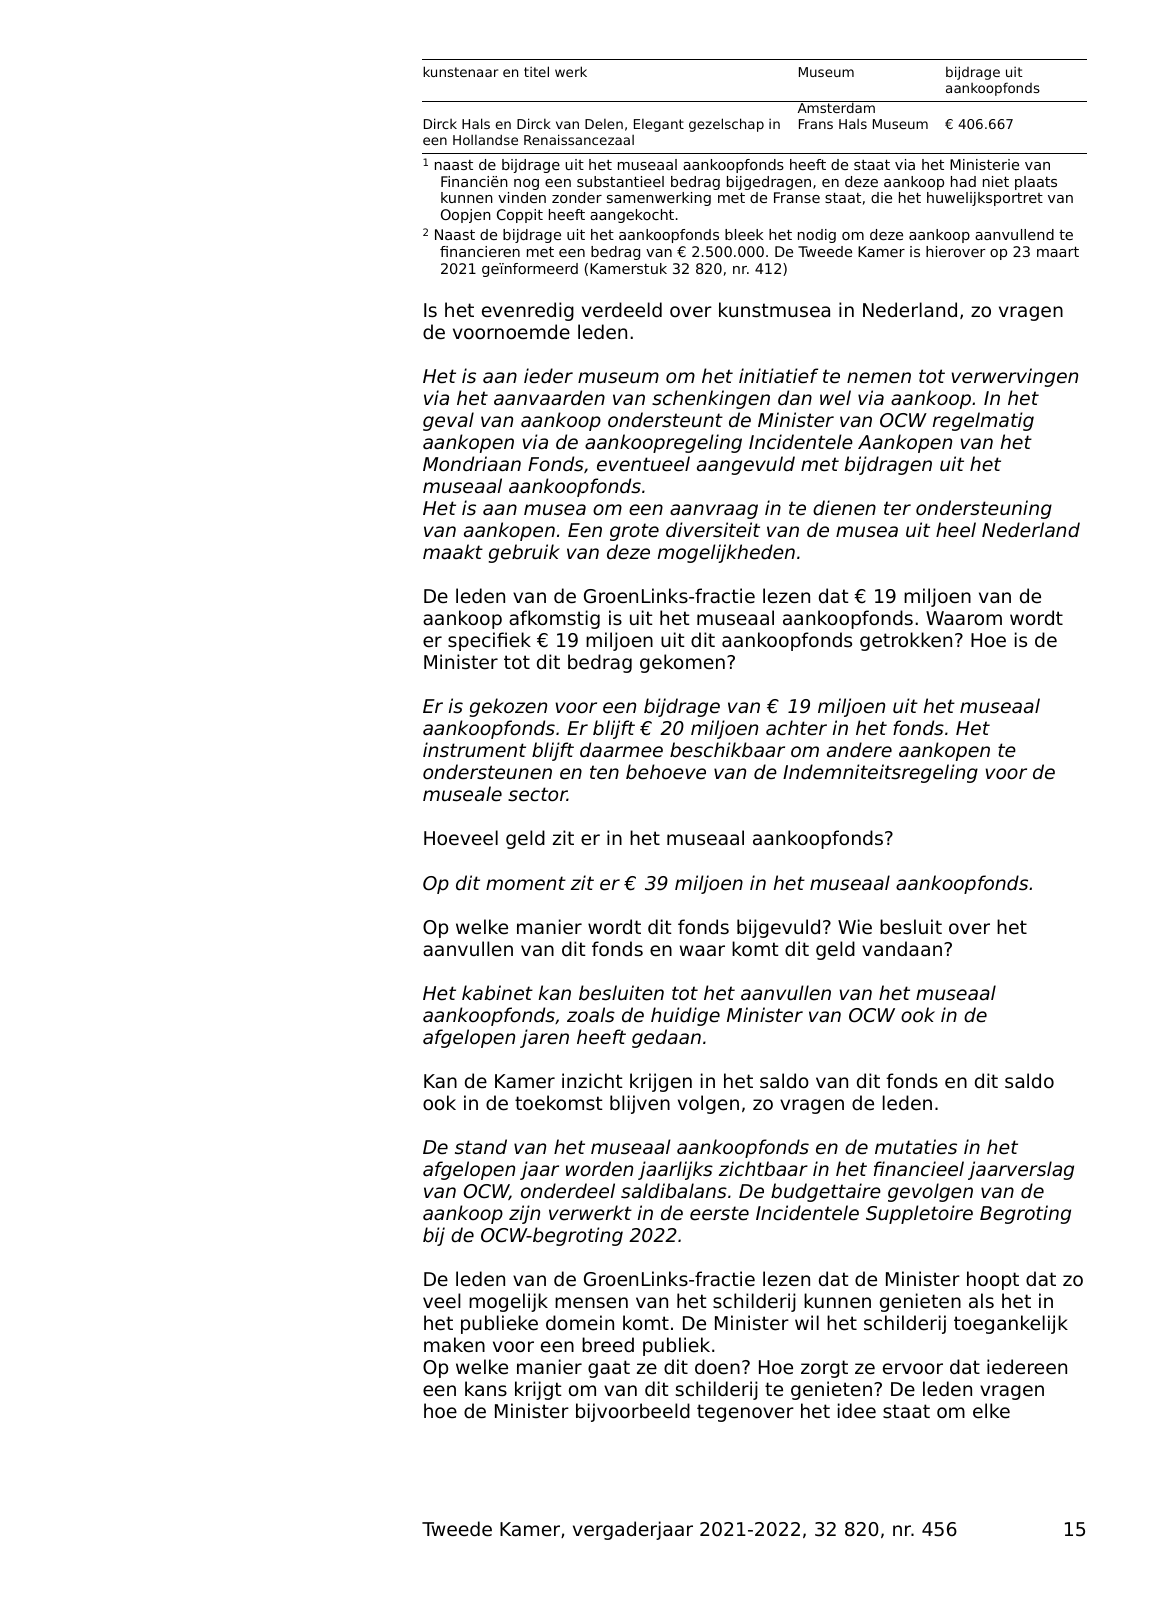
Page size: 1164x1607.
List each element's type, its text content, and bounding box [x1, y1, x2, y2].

text Op welke manier wordt dit fonds bijgevuld? Wie besluit over het aanvullen van dit fonds en waar komt dit geld vandaan? [422, 917, 1087, 961]
table_cell Amsterdam [791, 102, 939, 117]
text De stand van het museaal aankoopfonds en de mutaties in het afgelopen jaar worden jaarlijks zichtbaar in het financieel jaarverslag van OCW, onderdeel saldibalans. De budgettaire gevolgen van de aankoop zijn verwerkt in de eerste Incidentele Suppletoire Begroting bij de OCW-begroting 2022. [422, 1137, 1087, 1247]
text Op welke manier gaat ze dit doen? Hoe zorgt ze ervoor dat iedereen een kans krijgt om van dit schilderij te genieten? De leden vragen hoe de Minister bijvoorbeeld tegenover het idee staat om elke [422, 1357, 1087, 1423]
text Is het evenredig verdeeld over kunstmusea in Nederland, zo vragen de voornoemde leden. [422, 300, 1087, 344]
table_header Museum [791, 60, 939, 101]
text Hoeveel geld zit er in het museaal aankoopfonds? [422, 828, 1087, 850]
table_cell € 406.667 [939, 117, 1087, 153]
table_cell Dirck Hals en Dirck van Delen, Elegant gezelschap in een Hollandse Renaissancezaal [422, 117, 791, 153]
table_cell [939, 102, 1087, 117]
text Kan de Kamer inzicht krijgen in het saldo van dit fonds en dit saldo ook in de toekomst blijven volgen, zo vragen de leden. [422, 1071, 1087, 1115]
table_cell [422, 102, 791, 117]
table_header bijdrage uit aankoopfonds [939, 60, 1087, 101]
table_header kunstenaar en titel werk [422, 60, 791, 101]
text Het is aan ieder museum om het initiatief te nemen tot verwervingen via het aanvaarden van schenkingen dan wel via aankoop. In het geval van aankoop ondersteunt de Minister van OCW regelmatig aankopen via de aankoopregeling Incidentele Aankopen van het Mondriaan Fonds, eventueel aangevuld met bijdragen uit het museaal aankoopfonds. [422, 366, 1087, 498]
text Het is aan musea om een aanvraag in te dienen ter ondersteuning van aankopen. Een grote diversiteit van de musea uit heel Nederland maakt gebruik van deze mogelijkheden. [422, 498, 1087, 564]
text Op dit moment zit er € 39 miljoen in het museaal aankoopfonds. [422, 872, 1087, 894]
text De leden van de GroenLinks-fractie lezen dat de Minister hoopt dat zo veel mogelijk mensen van het schilderij kunnen genieten als het in het publieke domein komt. De Minister wil het schilderij toegankelijk maken voor een breed publiek. [422, 1269, 1087, 1357]
text Het kabinet kan besluiten tot het aanvullen van het museaal aankoopfonds, zoals de huidige Minister van OCW ook in de afgelopen jaren heeft gedaan. [422, 983, 1087, 1049]
table_cell Frans Hals Museum [791, 117, 939, 153]
text Er is gekozen voor een bijdrage van € 19 miljoen uit het museaal aankoopfonds. Er blijft € 20 miljoen achter in het fonds. Het instrument blijft daarmee beschikbaar om andere aankopen te ondersteunen en ten behoeve van de Indemniteitsregeling voor de museale sector. [422, 696, 1087, 806]
text De leden van de GroenLinks-fractie lezen dat € 19 miljoen van de aankoop afkomstig is uit het museaal aankoopfonds. Waarom wordt er specifiek € 19 miljoen uit dit aankoopfonds getrokken? Hoe is de Minister tot dit bedrag gekomen? [422, 586, 1087, 674]
table_cell 1 naast de bijdrage uit het museaal aankoopfonds heeft de staat via het Ministerie van Financiën nog een substantieel bedrag bijgedragen, en deze aankoop had niet plaats kunnen vinden zonder samenwerking met de Franse staat, die het huwelijksportret van Oopjen Coppit heeft aangekocht. 2 Naast de bijdrage uit het aankoopfonds bleek het nodig om deze aankoop aanvullend te financieren met een bedrag van € 2.500.000. De Tweede Kamer is hierover op 23 maart 2021 geïnformeerd (Kamerstuk 32 820, nr. 412) [422, 154, 1087, 278]
